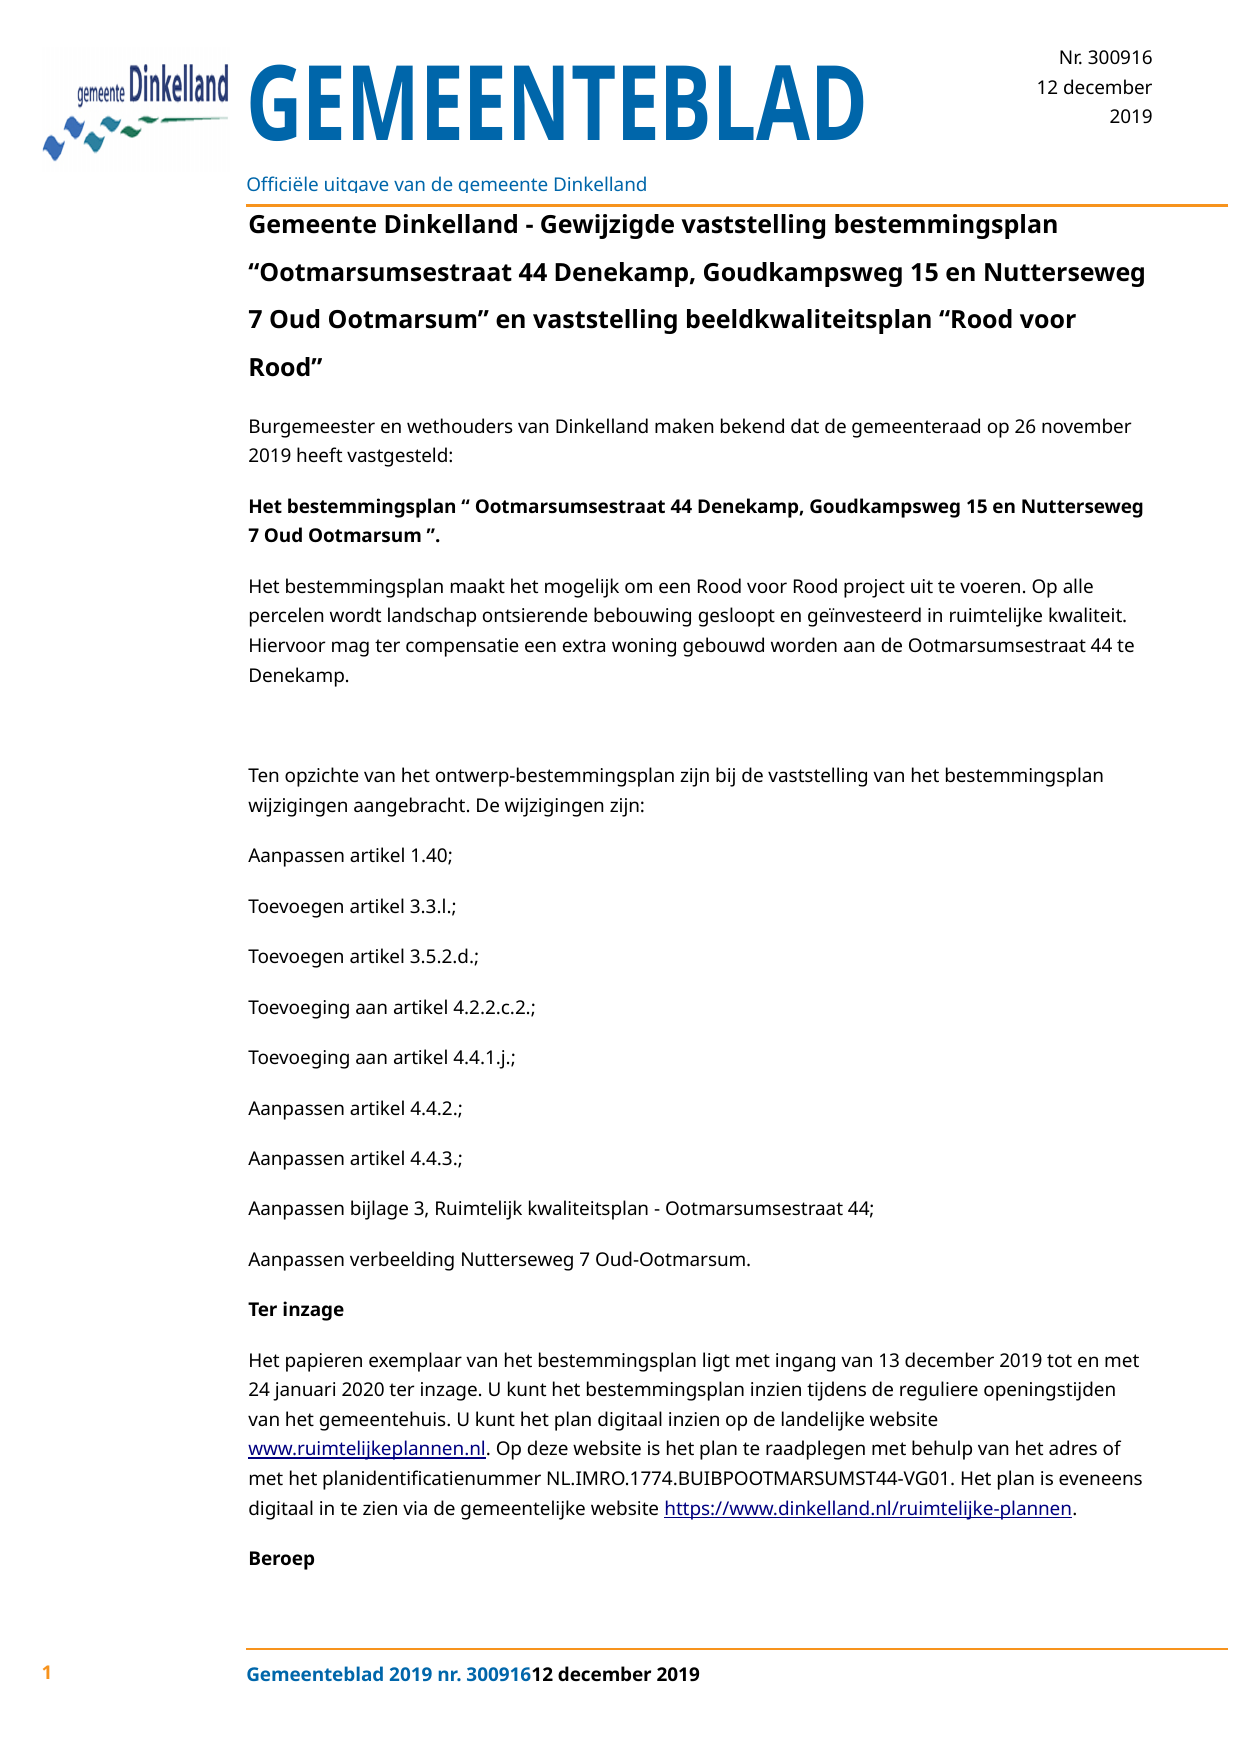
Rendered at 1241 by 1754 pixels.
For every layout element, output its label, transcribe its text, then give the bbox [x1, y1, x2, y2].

text Toevoegen artikel 3.3.l.; [248, 893, 1152, 919]
text Ten opzichte van het ontwerp-bestemmingsplan zijn bij de vaststelling van het bestemmingsplan wijzigingen aangebracht. De wijzigingen zijn: [248, 763, 1152, 818]
text Aanpassen artikel 4.4.3.; [248, 1145, 1152, 1171]
text Gemeente Dinkelland - Gewijzigde vaststelling bestemmingsplan “Ootmarsumsestraat 44 Denekamp, Goudkampsweg 15 en Nutterseweg 7 Oud Ootmarsum” en vaststelling beeldkwaliteitsplan “Rood voor Rood” [248, 207, 1152, 384]
text Toevoeging aan artikel 4.2.2.c.2.; [248, 994, 1152, 1020]
picture [41, 47, 231, 172]
text Aanpassen artikel 4.4.2.; [248, 1095, 1152, 1121]
text Beroep [248, 1545, 1152, 1571]
text Burgemeester en wethouders van Dinkelland maken bekend dat de gemeenteraad op 26 november 2019 heeft vastgesteld: [248, 413, 1152, 468]
text Ter inzage [248, 1296, 1152, 1322]
text Aanpassen verbeelding Nutterseweg 7 Oud-Ootmarsum. [248, 1246, 1152, 1272]
text Toevoegen artikel 3.5.2.d.; [248, 943, 1152, 969]
text Het bestemmingsplan “ Ootmarsumsestraat 44 Denekamp, Goudkampsweg 15 en Nutterseweg 7 Oud Ootmarsum ”. [248, 493, 1152, 548]
text Aanpassen bijlage 3, Ruimtelijk kwaliteitsplan - Ootmarsumsestraat 44; [248, 1196, 1152, 1221]
text Aanpassen artikel 1.40; [248, 843, 1152, 868]
text Toevoeging aan artikel 4.4.1.j.; [248, 1044, 1152, 1070]
text Het papieren exemplaar van het bestemmingsplan ligt met ingang van 13 december 2019 tot en met 24 januari 2020 ter inzage. U kunt het bestemmingsplan inzien tijdens de reguliere openingstijden van het gemeentehuis. U kunt het plan digitaal inzien op de landelijke website www.ruimtelijkeplannen.nl. Op deze website is het plan te raadplegen met behulp van het adres of met het planidentificatienummer NL.IMRO.1774.BUIBPOOTMARSUMST44-VG01. Het plan is eveneens digitaal in te zien via de gemeentelijke website https://www.dinkelland.nl/ruimtelijke-plannen. [248, 1347, 1152, 1521]
text Het bestemmingsplan maakt het mogelijk om een Rood voor Rood project uit te voeren. Op alle percelen wordt landschap ontsierende bebouwing gesloopt en geïnvesteerd in ruimtelijke kwaliteit. Hiervoor mag ter compensatie een extra woning gebouwd worden aan de Ootmarsumsestraat 44 te Denekamp. [248, 573, 1152, 688]
